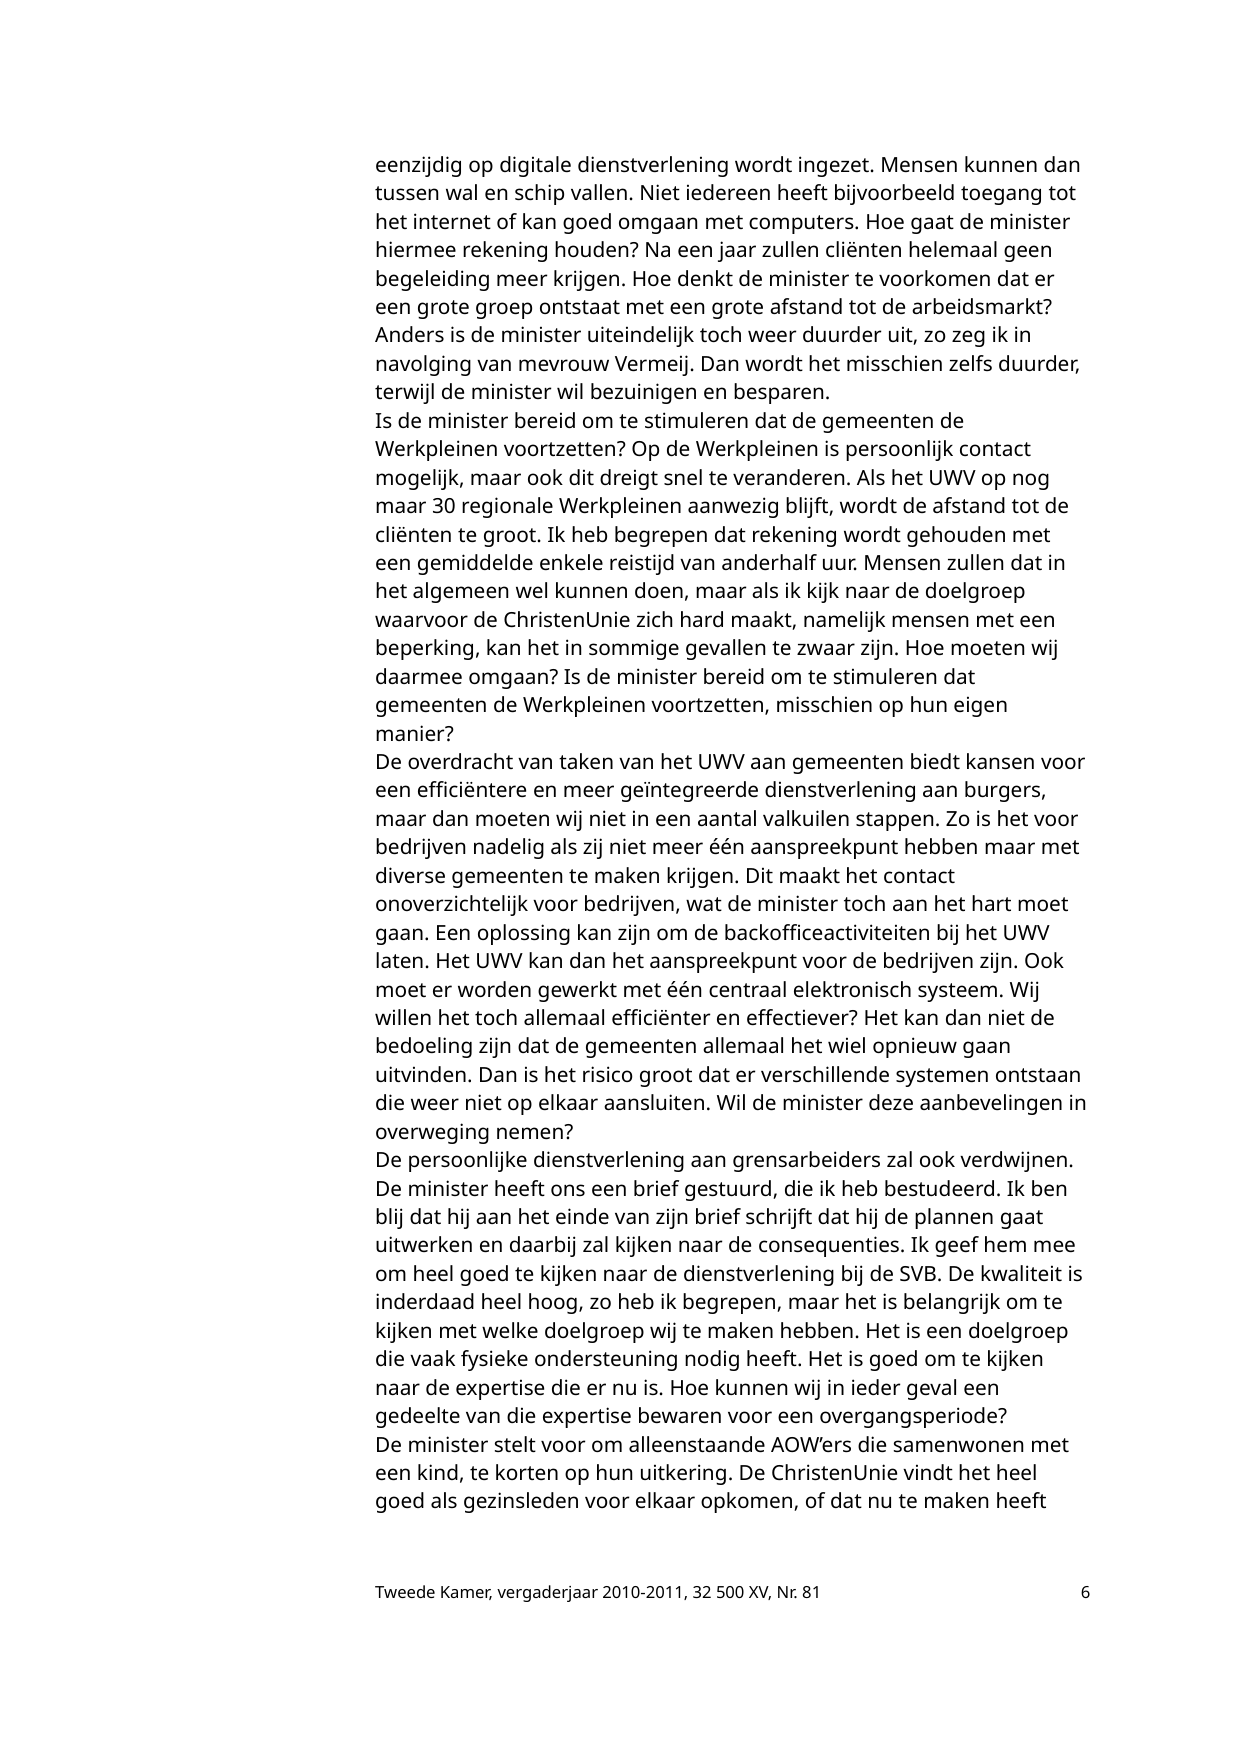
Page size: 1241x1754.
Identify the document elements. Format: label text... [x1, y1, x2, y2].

text De overdracht van taken van het UWV aan gemeenten biedt kansen voor een efficiëntere en meer geïntegreerde dienstverlening aan burgers, maar dan moeten wij niet in een aantal valkuilen stappen. Zo is het voor bedrijven nadelig als zij niet meer één aanspreekpunt hebben maar met diverse gemeenten te maken krijgen. Dit maakt het contact onoverzichtelijk voor bedrijven, wat de minister toch aan het hart moet gaan. Een oplossing kan zijn om de backofficeactiviteiten bij het UWV laten. Het UWV kan dan het aanspreekpunt voor de bedrijven zijn. Ook moet er worden gewerkt met één centraal elektronisch systeem. Wij willen het toch allemaal efficiënter en effectiever? Het kan dan niet de bedoeling zijn dat de gemeenten allemaal het wiel opnieuw gaan uitvinden. Dan is het risico groot dat er verschillende systemen ontstaan die weer niet op elkaar aansluiten. Wil de minister deze aanbevelingen in overweging nemen? [375, 747, 1090, 1145]
text De persoonlijke dienstverlening aan grensarbeiders zal ook verdwijnen. De minister heeft ons een brief gestuurd, die ik heb bestudeerd. Ik ben blij dat hij aan het einde van zijn brief schrijft dat hij de plannen gaat uitwerken en daarbij zal kijken naar de consequenties. Ik geef hem mee om heel goed te kijken naar de dienstverlening bij de SVB. De kwaliteit is inderdaad heel hoog, zo heb ik begrepen, maar het is belangrijk om te kijken met welke doelgroep wij te maken hebben. Het is een doelgroep die vaak fysieke ondersteuning nodig heeft. Het is goed om te kijken naar de expertise die er nu is. Hoe kunnen wij in ieder geval een gedeelte van die expertise bewaren voor een overgangsperiode? [375, 1145, 1090, 1430]
text Is de minister bereid om te stimuleren dat de gemeenten de Werkpleinen voortzetten? Op de Werkpleinen is persoonlijk contact mogelijk, maar ook dit dreigt snel te veranderen. Als het UWV op nog maar 30 regionale Werkpleinen aanwezig blijft, wordt de afstand tot de cliënten te groot. Ik heb begrepen dat rekening wordt gehouden met een gemiddelde enkele reistijd van anderhalf uur. Mensen zullen dat in het algemeen wel kunnen doen, maar als ik kijk naar de doelgroep waarvoor de ChristenUnie zich hard maakt, namelijk mensen met een beperking, kan het in sommige gevallen te zwaar zijn. Hoe moeten wij daarmee omgaan? Is de minister bereid om te stimuleren dat gemeenten de Werkpleinen voortzetten, misschien op hun eigen manier? [375, 406, 1090, 747]
text eenzijdig op digitale dienstverlening wordt ingezet. Mensen kunnen dan tussen wal en schip vallen. Niet iedereen heeft bijvoorbeeld toegang tot het internet of kan goed omgaan met computers. Hoe gaat de minister hiermee rekening houden? Na een jaar zullen cliënten helemaal geen begeleiding meer krijgen. Hoe denkt de minister te voorkomen dat er een grote groep ontstaat met een grote afstand tot de arbeidsmarkt? Anders is de minister uiteindelijk toch weer duurder uit, zo zeg ik in navolging van mevrouw Vermeij. Dan wordt het misschien zelfs duurder, terwijl de minister wil bezuinigen en besparen. [375, 150, 1090, 406]
text De minister stelt voor om alleenstaande AOW’ers die samenwonen met een kind, te korten op hun uitkering. De ChristenUnie vindt het heel goed als gezinsleden voor elkaar opkomen, of dat nu te maken heeft [375, 1430, 1090, 1515]
